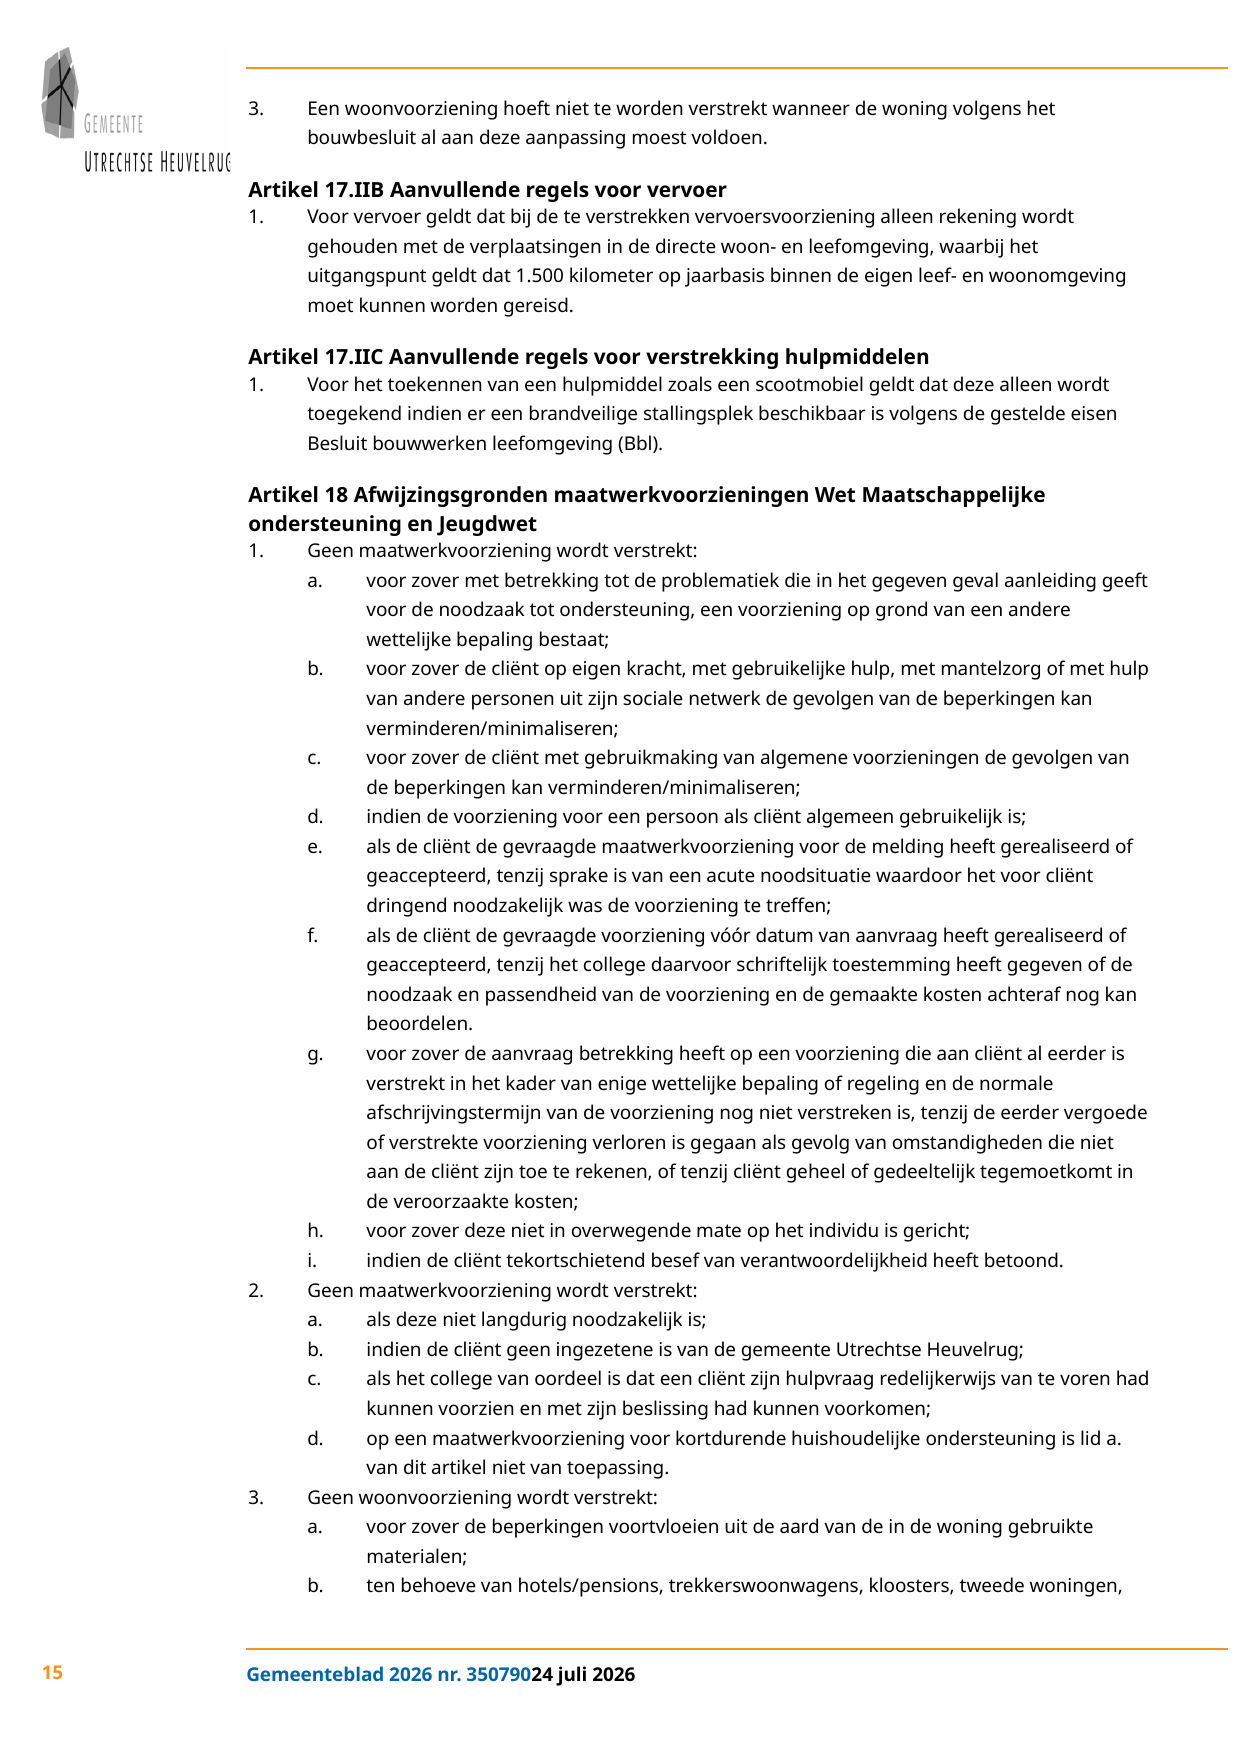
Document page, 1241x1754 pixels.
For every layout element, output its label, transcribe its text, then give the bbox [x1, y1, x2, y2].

text Artikel 17.IIC Aanvullende regels voor verstrekking hulpmiddelen [248, 342, 1152, 371]
list Een woonvoorziening hoeft niet te worden verstrekt wanneer de woning volgens het bouwbesluit al aan deze aanpassing moest voldoen. [248, 95, 1152, 150]
list als de cliënt de gevraagde voorziening vóór datum van aanvraag heeft gerealiseerd of geaccepteerd, tenzij het college daarvoor schriftelijk toestemming heeft gegeven of de noodzaak en passendheid van de voorziening en de gemaakte kosten achteraf nog kan beoordelen. [307, 922, 1152, 1036]
list voor zover de cliënt op eigen kracht, met gebruikelijke hulp, met mantelzorg of met hulp van andere personen uit zijn sociale netwerk de gevolgen van de beperkingen kan verminderen/minimaliseren; [307, 656, 1152, 741]
list indien de voorziening voor een persoon als cliënt algemeen gebruikelijk is; [307, 803, 1152, 829]
list als het college van oordeel is dat een cliënt zijn hulpvraag redelijkerwijs van te voren had kunnen voorzien en met zijn beslissing had kunnen voorkomen; [307, 1366, 1152, 1421]
text Artikel 17.IIB Aanvullende regels voor vervoer [248, 175, 1152, 203]
list voor zover met betrekking tot de problematiek die in het gegeven geval aanleiding geeft voor de noodzaak tot ondersteuning, een voorziening op grond van een andere wettelijke bepaling bestaat; [307, 567, 1152, 652]
list voor zover de cliënt met gebruikmaking van algemene voorzieningen de gevolgen van de beperkingen kan verminderen/minimaliseren; [307, 744, 1152, 800]
list Geen maatwerkvoorziening wordt verstrekt: [248, 1277, 1152, 1303]
picture [41, 47, 231, 172]
list als de cliënt de gevraagde maatwerkvoorziening voor de melding heeft gerealiseerd of geaccepteerd, tenzij sprake is van een acute noodsituatie waardoor het voor cliënt dringend noodzakelijk was de voorziening te treffen; [307, 833, 1152, 918]
list op een maatwerkvoorziening voor kortdurende huishoudelijke ondersteuning is lid a. van dit artikel niet van toepassing. [307, 1425, 1152, 1480]
list Voor het toekennen van een hulpmiddel zoals een scootmobiel geldt dat deze alleen wordt toegekend indien er een brandveilige stallingsplek beschikbaar is volgens de gestelde eisen Besluit bouwwerken leefomgeving (Bbl). [248, 371, 1152, 456]
list voor zover deze niet in overwegende mate op het individu is gericht; [307, 1218, 1152, 1243]
list Geen woonvoorziening wordt verstrekt: [248, 1484, 1152, 1510]
list als deze niet langdurig noodzakelijk is; [307, 1306, 1152, 1332]
list indien de cliënt tekortschietend besef van verantwoordelijkheid heeft betoond. [307, 1247, 1152, 1273]
list Voor vervoer geldt dat bij de te verstrekken vervoersvoorziening alleen rekening wordt gehouden met de verplaatsingen in de directe woon- en leefomgeving, waarbij het uitgangspunt geldt dat 1.500 kilometer op jaarbasis binnen de eigen leef- en woonomgeving moet kunnen worden gereisd. [248, 203, 1152, 318]
list indien de cliënt geen ingezetene is van de gemeente Utrechtse Heuvelrug; [307, 1336, 1152, 1362]
text Artikel 18 Afwijzingsgronden maatwerkvoorzieningen Wet Maatschappelijke ondersteuning en Jeugdwet [248, 480, 1152, 537]
list voor zover de aanvraag betrekking heeft op een voorziening die aan cliënt al eerder is verstrekt in het kader van enige wettelijke bepaling of regeling en de normale afschrijvingstermijn van de voorziening nog niet verstreken is, tenzij de eerder vergoede of verstrekte voorziening verloren is gegaan als gevolg van omstandigheden die niet aan de cliënt zijn toe te rekenen, of tenzij cliënt geheel of gedeeltelijk tegemoetkomt in de veroorzaakte kosten; [307, 1040, 1152, 1214]
list Geen maatwerkvoorziening wordt verstrekt: [248, 537, 1152, 563]
list ten behoeve van hotels/pensions, trekkerswoonwagens, kloosters, tweede woningen, [307, 1573, 1152, 1598]
list voor zover de beperkingen voortvloeien uit de aard van de in de woning gebruikte materialen; [307, 1513, 1152, 1569]
